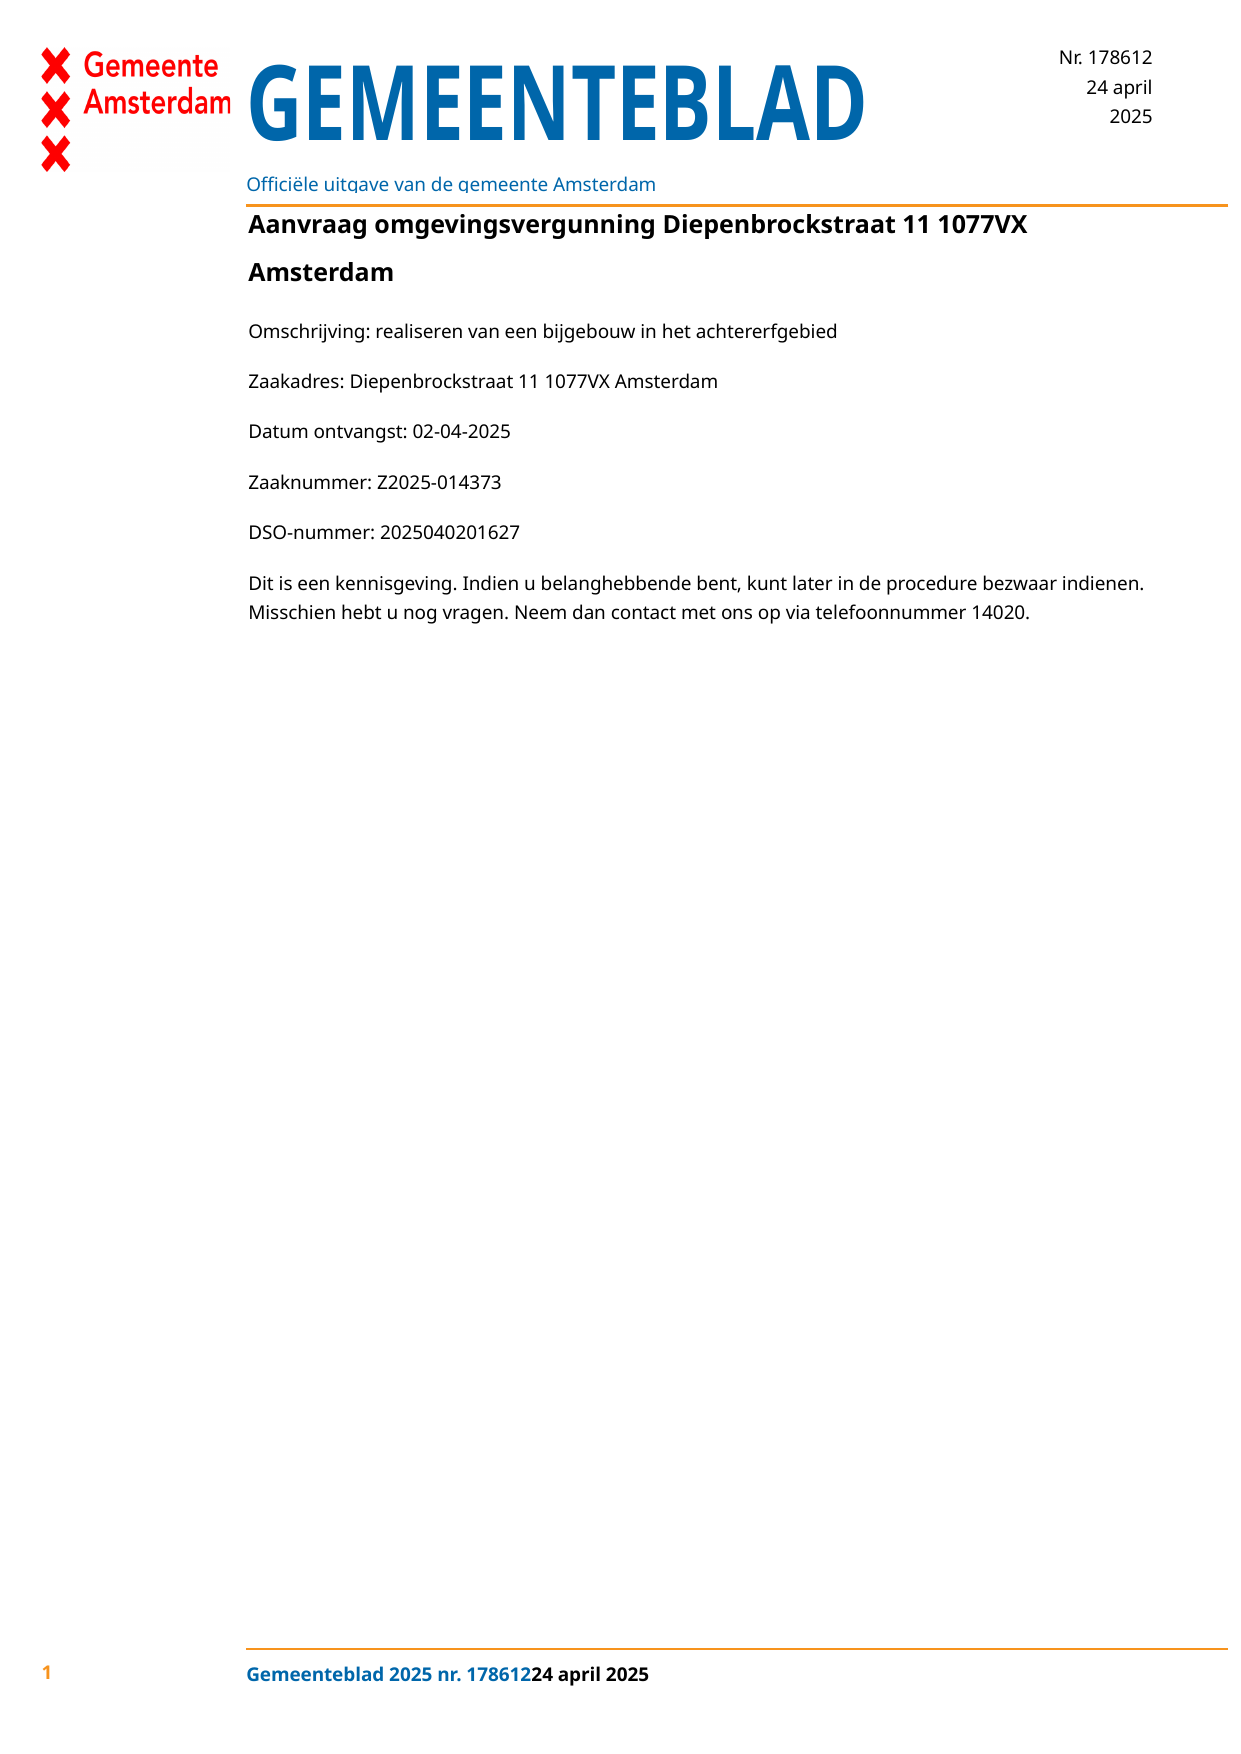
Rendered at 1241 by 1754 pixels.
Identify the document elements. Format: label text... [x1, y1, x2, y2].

text Aanvraag omgevingsvergunning Diepenbrockstraat 11 1077VX Amsterdam [248, 207, 1152, 288]
picture [41, 47, 231, 172]
text Dit is een kennisgeving. Indien u belanghebbende bent, kunt later in de procedure bezwaar indienen. Misschien hebt u nog vragen. Neem dan contact met ons op via telefoonnummer 14020. [248, 570, 1152, 625]
text DSO-nummer: 2025040201627 [248, 519, 1152, 545]
text Zaaknummer: Z2025-014373 [248, 469, 1152, 495]
text Omschrijving: realiseren van een bijgebouw in het achtererfgebied [248, 318, 1152, 344]
text Zaakadres: Diepenbrockstraat 11 1077VX Amsterdam [248, 368, 1152, 394]
text Datum ontvangst: 02-04-2025 [248, 419, 1152, 444]
